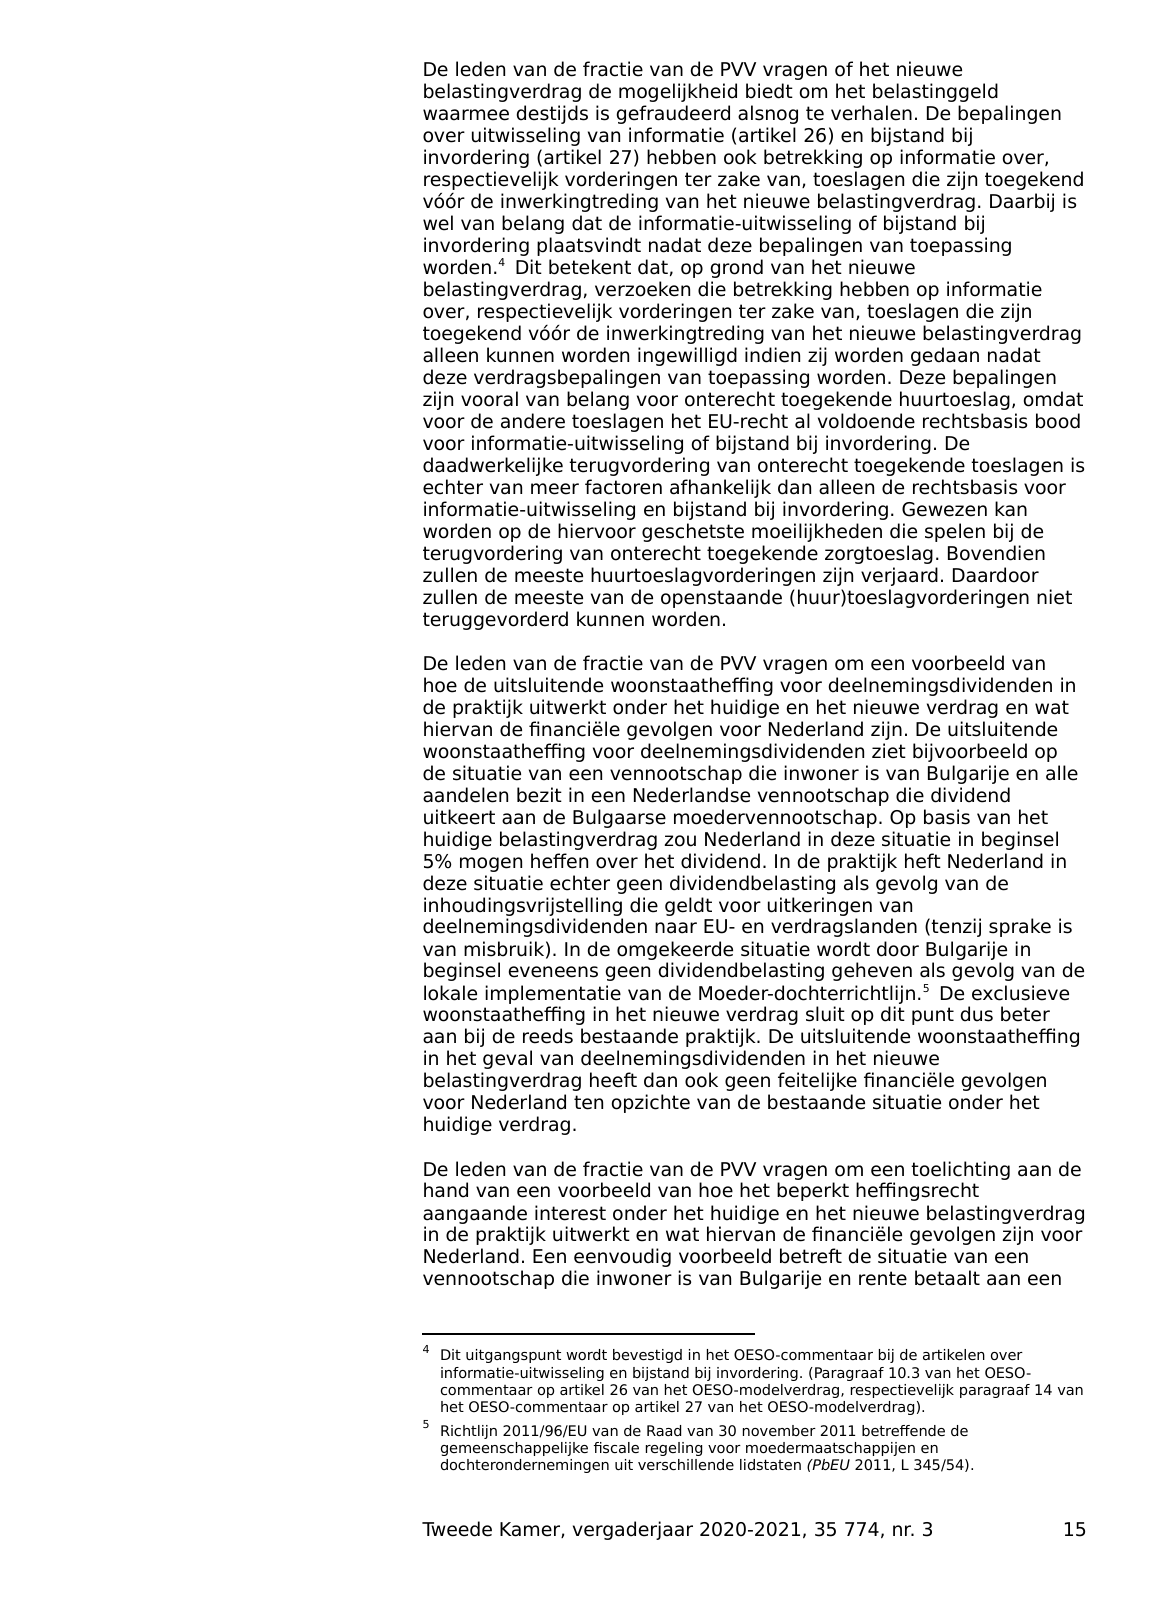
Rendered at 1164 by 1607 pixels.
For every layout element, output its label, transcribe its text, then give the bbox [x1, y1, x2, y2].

text Dit uitgangspunt wordt bevestigd in het OESO-commentaar bij de artikelen over informatie-uitwisseling en bijstand bij invordering. (Paragraaf 10.3 van het OESO-commentaar op artikel 26 van het OESO-modelverdrag, respectievelijk paragraaf 14 van het OESO-commentaar op artikel 27 van het OESO-modelverdrag). [422, 1343, 1087, 1416]
text Richtlijn 2011/96/EU van de Raad van 30 november 2011 betreffende de gemeenschappelijke fiscale regeling voor moedermaatschappijen en dochterondernemingen uit verschillende lidstaten (PbEU 2011, L 345/54). [422, 1418, 1087, 1474]
text De leden van de fractie van de PVV vragen om een toelichting aan de hand van een voorbeeld van hoe het beperkt heffingsrecht aangaande interest onder het huidige en het nieuwe belastingverdrag in de praktijk uitwerkt en wat hiervan de financiële gevolgen zijn voor Nederland. Een eenvoudig voorbeeld betreft de situatie van een vennootschap die inwoner is van Bulgarije en rente betaalt aan een [422, 1158, 1087, 1290]
text De leden van de fractie van de PVV vragen of het nieuwe belastingverdrag de mogelijkheid biedt om het belastinggeld waarmee destijds is gefraudeerd alsnog te verhalen. De bepalingen over uitwisseling van informatie (artikel 26) en bijstand bij invordering (artikel 27) hebben ook betrekking op informatie over, respectievelijk vorderingen ter zake van, toeslagen die zijn toegekend vóór de inwerkingtreding van het nieuwe belastingverdrag. Daarbij is wel van belang dat de informatie-uitwisseling of bijstand bij invordering plaatsvindt nadat deze bepalingen van toepassing worden. Dit betekent dat, op grond van het nieuwe belastingverdrag, verzoeken die betrekking hebben op informatie over, respectievelijk vorderingen ter zake van, toeslagen die zijn toegekend vóór de inwerkingtreding van het nieuwe belastingverdrag alleen kunnen worden ingewilligd indien zij worden gedaan nadat deze verdragsbepalingen van toepassing worden. Deze bepalingen zijn vooral van belang voor onterecht toegekende huurtoeslag, omdat voor de andere toeslagen het EU-recht al voldoende rechtsbasis bood voor informatie-uitwisseling of bijstand bij invordering. De daadwerkelijke terugvordering van onterecht toegekende toeslagen is echter van meer factoren afhankelijk dan alleen de rechtsbasis voor informatie-uitwisseling en bijstand bij invordering. Gewezen kan worden op de hiervoor geschetste moeilijkheden die spelen bij de terugvordering van onterecht toegekende zorgtoeslag. Bovendien zullen de meeste huurtoeslagvorderingen zijn verjaard. Daardoor zullen de meeste van de openstaande (huur)toeslagvorderingen niet teruggevorderd kunnen worden. [422, 59, 1087, 631]
text De leden van de fractie van de PVV vragen om een voorbeeld van hoe de uitsluitende woonstaatheffing voor deelnemingsdividenden in de praktijk uitwerkt onder het huidige en het nieuwe verdrag en wat hiervan de financiële gevolgen voor Nederland zijn. De uitsluitende woonstaatheffing voor deelnemingsdividenden ziet bijvoorbeeld op de situatie van een vennootschap die inwoner is van Bulgarije en alle aandelen bezit in een Nederlandse vennootschap die dividend uitkeert aan de Bulgaarse moedervennootschap. Op basis van het huidige belastingverdrag zou Nederland in deze situatie in beginsel 5% mogen heffen over het dividend. In de praktijk heft Nederland in deze situatie echter geen dividendbelasting als gevolg van de inhoudingsvrijstelling die geldt voor uitkeringen van deelnemingsdividenden naar EU- en verdragslanden (tenzij sprake is van misbruik). In de omgekeerde situatie wordt door Bulgarije in beginsel eveneens geen dividendbelasting geheven als gevolg van de lokale implementatie van de Moeder-dochterrichtlijn. De exclusieve woonstaatheffing in het nieuwe verdrag sluit op dit punt dus beter aan bij de reeds bestaande praktijk. De uitsluitende woonstaatheffing in het geval van deelnemingsdividenden in het nieuwe belastingverdrag heeft dan ook geen feitelijke financiële gevolgen voor Nederland ten opzichte van de bestaande situatie onder het huidige verdrag. [422, 653, 1087, 1136]
